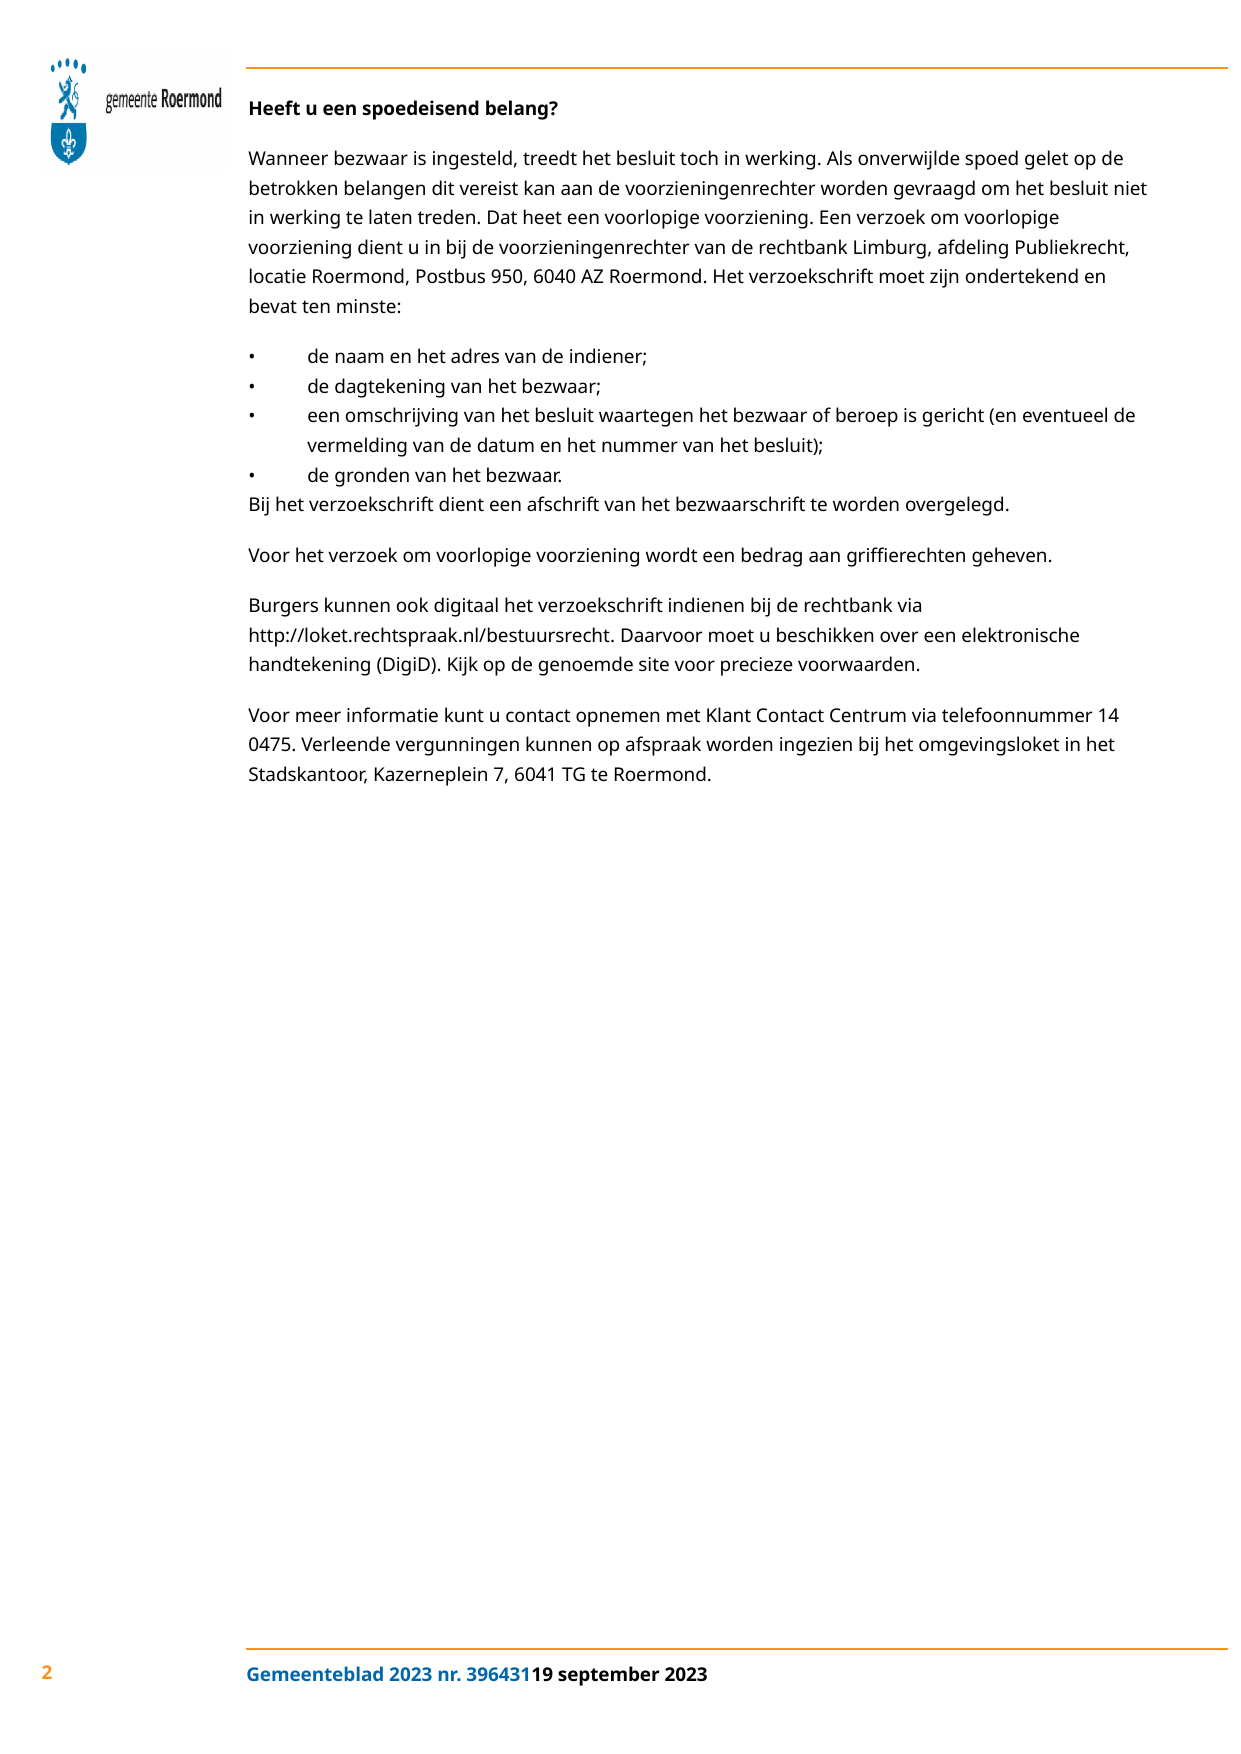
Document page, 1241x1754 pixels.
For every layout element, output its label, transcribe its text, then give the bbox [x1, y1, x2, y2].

text Wanneer bezwaar is ingesteld, treedt het besluit toch in werking. Als onverwijlde spoed gelet op de betrokken belangen dit vereist kan aan de voorzieningenrechter worden gevraagd om het besluit niet in werking te laten treden. Dat heet een voorlopige voorziening. Een verzoek om voorlopige voorziening dient u in bij de voorzieningenrechter van de rechtbank Limburg, afdeling Publiekrecht, locatie Roermond, Postbus 950, 6040 AZ Roermond. Het verzoekschrift moet zijn ondertekend en bevat ten minste: [248, 145, 1152, 319]
picture [41, 47, 231, 172]
text Voor meer informatie kunt u contact opnemen met Klant Contact Centrum via telefoonnummer 14 0475. Verleende vergunningen kunnen op afspraak worden ingezien bij het omgevingsloket in het Stadskantoor, Kazerneplein 7, 6041 TG te Roermond. [248, 702, 1152, 787]
list de gronden van het bezwaar. [248, 462, 1152, 488]
text Burgers kunnen ook digitaal het verzoekschrift indienen bij de rechtbank via http://loket.rechtspraak.nl/bestuursrecht. Daarvoor moet u beschikken over een elektronische handtekening (DigiD). Kijk op de genoemde site voor precieze voorwaarden. [248, 592, 1152, 677]
text Bij het verzoekschrift dient een afschrift van het bezwaarschrift te worden overgelegd. [248, 491, 1152, 517]
text Voor het verzoek om voorlopige voorziening wordt een bedrag aan griffierechten geheven. [248, 542, 1152, 568]
list een omschrijving van het besluit waartegen het bezwaar of beroep is gericht (en eventueel de vermelding van de datum en het nummer van het besluit); [248, 403, 1152, 458]
list de naam en het adres van de indiener; [248, 343, 1152, 369]
list de dagtekening van het bezwaar; [248, 373, 1152, 399]
text Heeft u een spoedeisend belang? [248, 95, 1152, 121]
